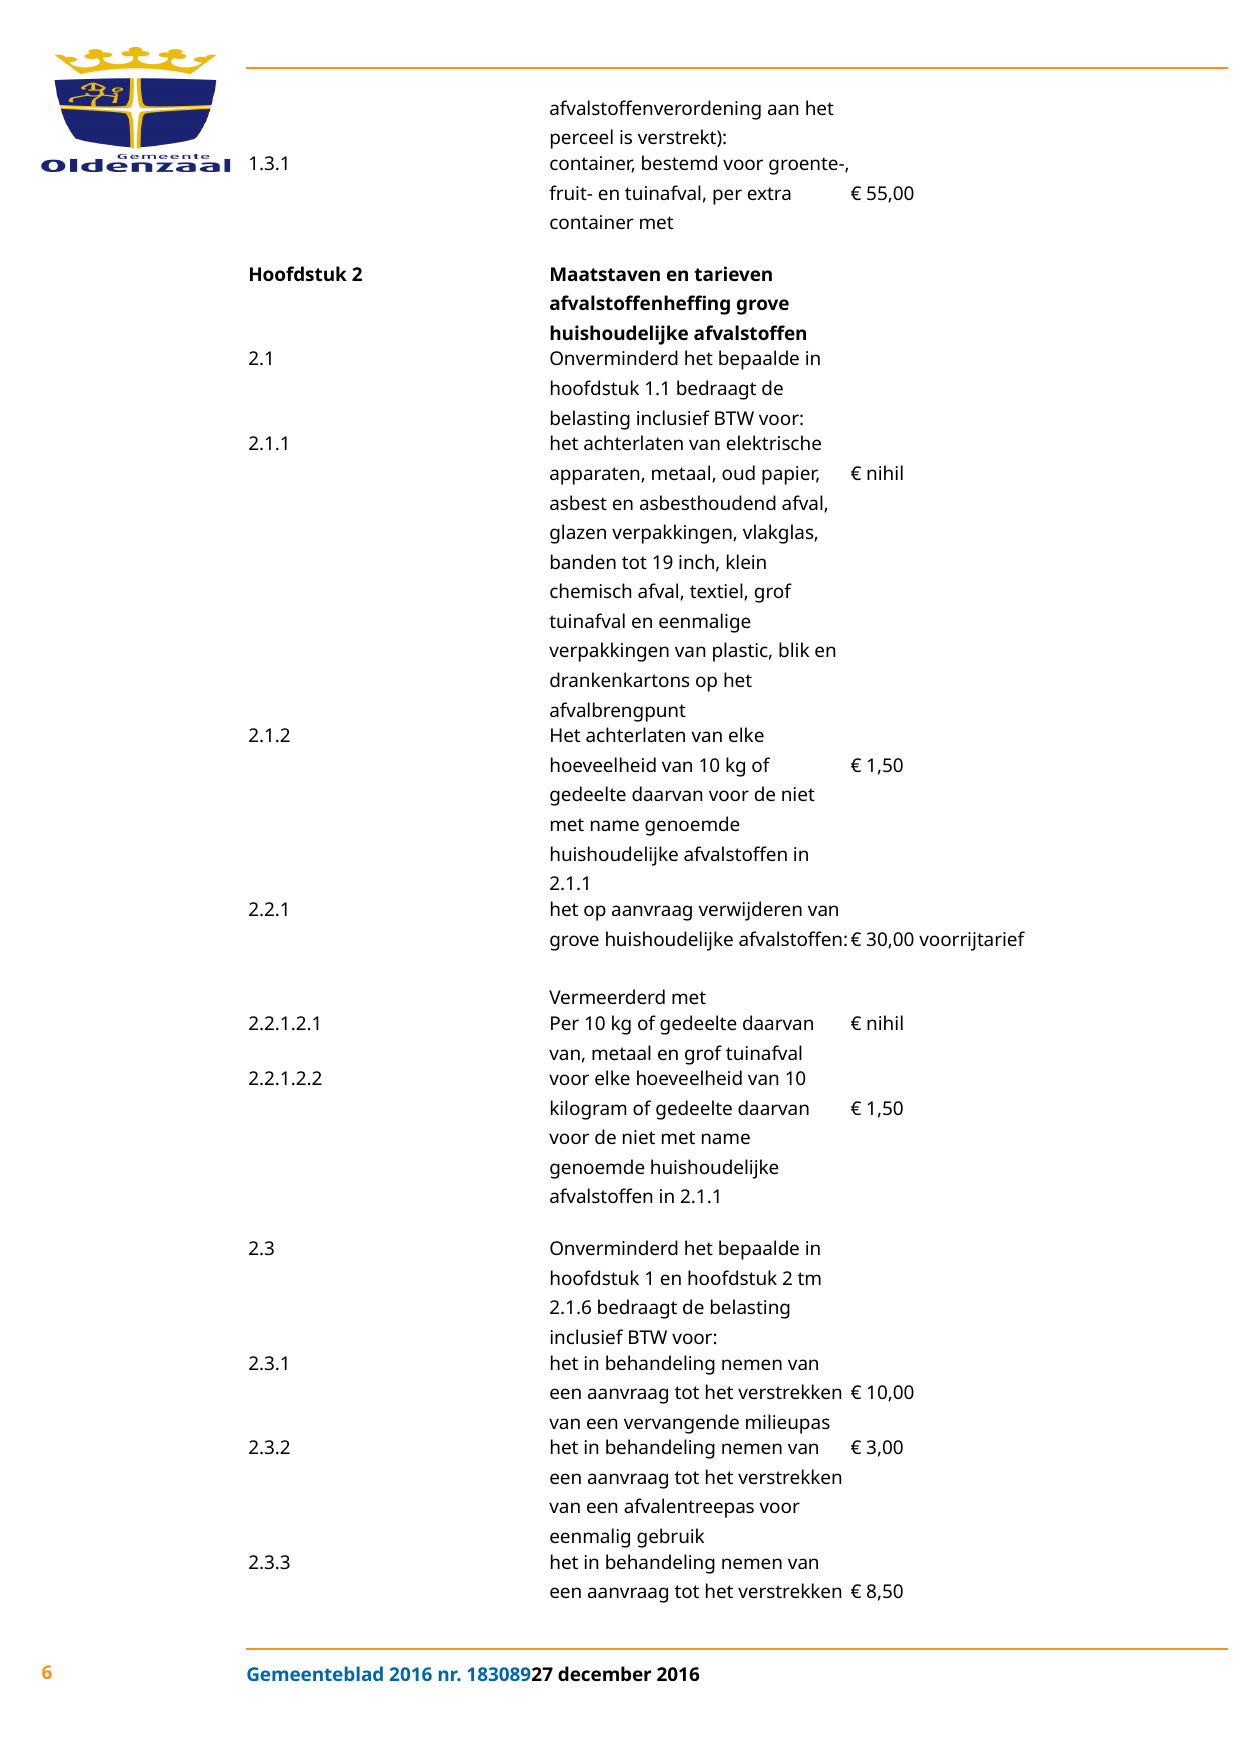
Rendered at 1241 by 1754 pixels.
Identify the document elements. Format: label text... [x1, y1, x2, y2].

table_cell [549, 235, 850, 261]
table_cell [850, 235, 1152, 261]
table_cell € nihil [850, 431, 1152, 722]
table_cell 2.1.1 [248, 431, 549, 722]
table_cell [850, 1235, 1152, 1350]
table_cell 1.3.1 [248, 150, 549, 235]
table_cell € 3,00 [850, 1435, 1152, 1549]
table_cell het in behandeling nemen van een aanvraag tot het verstrekken [549, 1549, 850, 1604]
table_cell 2.1.2 [248, 723, 549, 896]
table_cell het op aanvraag verwijderen van grove huishoudelijke afvalstoffen: [549, 896, 850, 951]
table_cell Het achterlaten van elke hoeveelheid van 10 kg of gedeelte daarvan voor de niet met name genoemde huishoudelijke afvalstoffen in 2.1.1 [549, 723, 850, 896]
table_cell [850, 1210, 1152, 1235]
table_cell € 1,50 [850, 723, 1152, 896]
table_cell [850, 261, 1152, 346]
picture [41, 47, 231, 172]
table_cell € 30,00 voorrijtarief [850, 896, 1152, 951]
table_header Vermeerderd met [549, 984, 850, 1010]
table_cell Maatstaven en tarieven afvalstoffenheffing grove huishoudelijke afvalstoffen [549, 261, 850, 346]
table_cell 2.2.1.2.2 [248, 1065, 549, 1209]
table_cell Onverminderd het bepaalde in hoofdstuk 1 en hoofdstuk 2 tm 2.1.6 bedraagt de belasting inclusief BTW voor: [549, 1235, 850, 1350]
table_cell het in behandeling nemen van een aanvraag tot het verstrekken van een vervangende milieupas [549, 1350, 850, 1434]
table_cell het achterlaten van elektrische apparaten, metaal, oud papier, asbest en asbesthoudend afval, glazen verpakkingen, vlakglas, banden tot 19 inch, klein chemisch afval, textiel, grof tuinafval en eenmalige verpakkingen van plastic, blik en drankenkartons op het afvalbrengpunt [549, 431, 850, 722]
table_cell € nihil [850, 1010, 1152, 1065]
table_cell 2.3.1 [248, 1350, 549, 1434]
table_cell 2.2.1 [248, 896, 549, 951]
table_cell voor elke hoeveelheid van 10 kilogram of gedeelte daarvan voor de niet met name genoemde huishoudelijke afvalstoffen in 2.1.1 [549, 1065, 850, 1209]
table_cell [850, 346, 1152, 431]
table_cell [248, 95, 549, 150]
table_cell container, bestemd voor groente-, fruit- en tuinafval, per extra container met [549, 150, 850, 235]
table_cell Onverminderd het bepaalde in hoofdstuk 1.1 bedraagt de belasting inclusief BTW voor: [549, 346, 850, 431]
table_cell 2.1 [248, 346, 549, 431]
table_cell € 10,00 [850, 1350, 1152, 1434]
table_cell 2.2.1.2.1 [248, 1010, 549, 1065]
table_cell [248, 235, 549, 261]
table_cell afvalstoffenverordening aan het perceel is verstrekt): [549, 95, 850, 150]
table_cell 2.3.2 [248, 1435, 549, 1549]
table_cell € 55,00 [850, 150, 1152, 235]
table_cell € 1,50 [850, 1065, 1152, 1209]
table_header [248, 984, 549, 1010]
table_cell [248, 1210, 549, 1235]
table_cell het in behandeling nemen van een aanvraag tot het verstrekken van een afvalentreepas voor eenmalig gebruik [549, 1435, 850, 1549]
table_cell 2.3 [248, 1235, 549, 1350]
table_header [850, 984, 1152, 1010]
table_cell [549, 1210, 850, 1235]
table_cell Per 10 kg of gedeelte daarvan van, metaal en grof tuinafval [549, 1010, 850, 1065]
table_cell [850, 95, 1152, 150]
table_cell € 8,50 [850, 1549, 1152, 1604]
table_cell Hoofdstuk 2 [248, 261, 549, 346]
table_cell 2.3.3 [248, 1549, 549, 1604]
